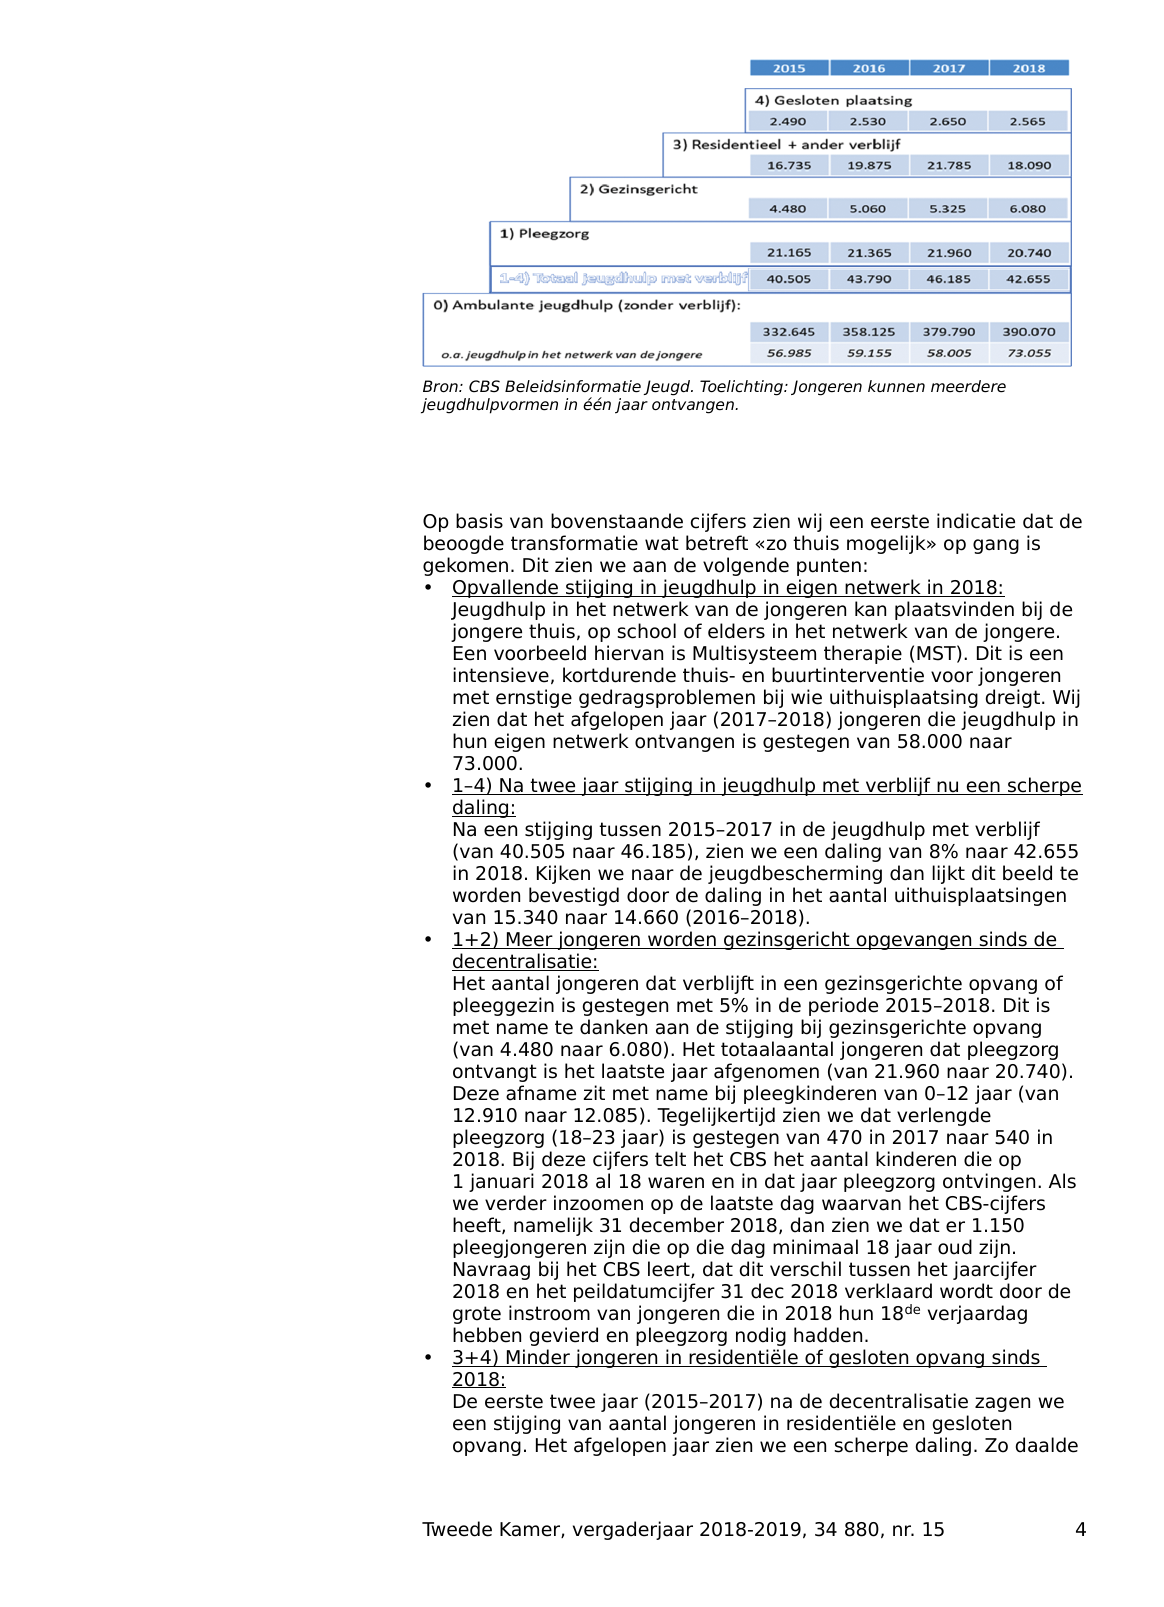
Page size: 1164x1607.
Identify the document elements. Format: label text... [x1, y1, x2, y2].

text • 3+4) Minder jongeren in residentiële of gesloten opvang sinds 2018: [422, 1347, 1087, 1391]
text Bron: CBS Beleidsinformatie Jeugd. Toelichting: Jongeren kunnen meerdere jeugdhulpvormen in één jaar ontvangen. [422, 378, 1072, 414]
text Op basis van bovenstaande cijfers zien wij een eerste indicatie dat de beoogde transformatie wat betreft «zo thuis mogelijk» op gang is gekomen. Dit zien we aan de volgende punten: [422, 511, 1087, 577]
text Na een stijging tussen 2015–2017 in de jeugdhulp met verblijf (van 40.505 naar 46.185), zien we een daling van 8% naar 42.655 in 2018. Kijken we naar de jeugdbescherming dan lijkt dit beeld te worden bevestigd door de daling in het aantal uithuisplaatsingen van 15.340 naar 14.660 (2016–2018). [452, 819, 1087, 929]
text • Opvallende stijging in jeugdhulp in eigen netwerk in 2018: [422, 577, 1087, 599]
picture [422, 59, 1072, 367]
text Jeugdhulp in het netwerk van de jongeren kan plaatsvinden bij de jongere thuis, op school of elders in het netwerk van de jongere. Een voorbeeld hiervan is Multisysteem therapie (MST). Dit is een intensieve, kortdurende thuis- en buurtinterventie voor jongeren met ernstige gedragsproblemen bij wie uithuisplaatsing dreigt. Wij zien dat het afgelopen jaar (2017–2018) jongeren die jeugdhulp in hun eigen netwerk ontvangen is gestegen van 58.000 naar 73.000. [452, 599, 1087, 775]
text Het aantal jongeren dat verblijft in een gezinsgerichte opvang of pleeggezin is gestegen met 5% in de periode 2015–2018. Dit is met name te danken aan de stijging bij gezinsgerichte opvang (van 4.480 naar 6.080). Het totaalaantal jongeren dat pleegzorg ontvangt is het laatste jaar afgenomen (van 21.960 naar 20.740). Deze afname zit met name bij pleegkinderen van 0–12 jaar (van 12.910 naar 12.085). Tegelijkertijd zien we dat verlengde pleegzorg (18–23 jaar) is gestegen van 470 in 2017 naar 540 in 2018. Bij deze cijfers telt het CBS het aantal kinderen die op 1 januari 2018 al 18 waren en in dat jaar pleegzorg ontvingen. Als we verder inzoomen op de laatste dag waarvan het CBS-cijfers heeft, namelijk 31 december 2018, dan zien we dat er 1.150 pleegjongeren zijn die op die dag minimaal 18 jaar oud zijn. Navraag bij het CBS leert, dat dit verschil tussen het jaarcijfer 2018 en het peildatumcijfer 31 dec 2018 verklaard wordt door de grote instroom van jongeren die in 2018 hun 18de verjaardag hebben gevierd en pleegzorg nodig hadden. [452, 973, 1087, 1347]
text • 1+2) Meer jongeren worden gezinsgericht opgevangen sinds de decentralisatie: [422, 929, 1087, 973]
text De eerste twee jaar (2015–2017) na de decentralisatie zagen we een stijging van aantal jongeren in residentiële en gesloten opvang. Het afgelopen jaar zien we een scherpe daling. Zo daalde [452, 1391, 1087, 1456]
text • 1–4) Na twee jaar stijging in jeugdhulp met verblijf nu een scherpe daling: [422, 775, 1087, 819]
